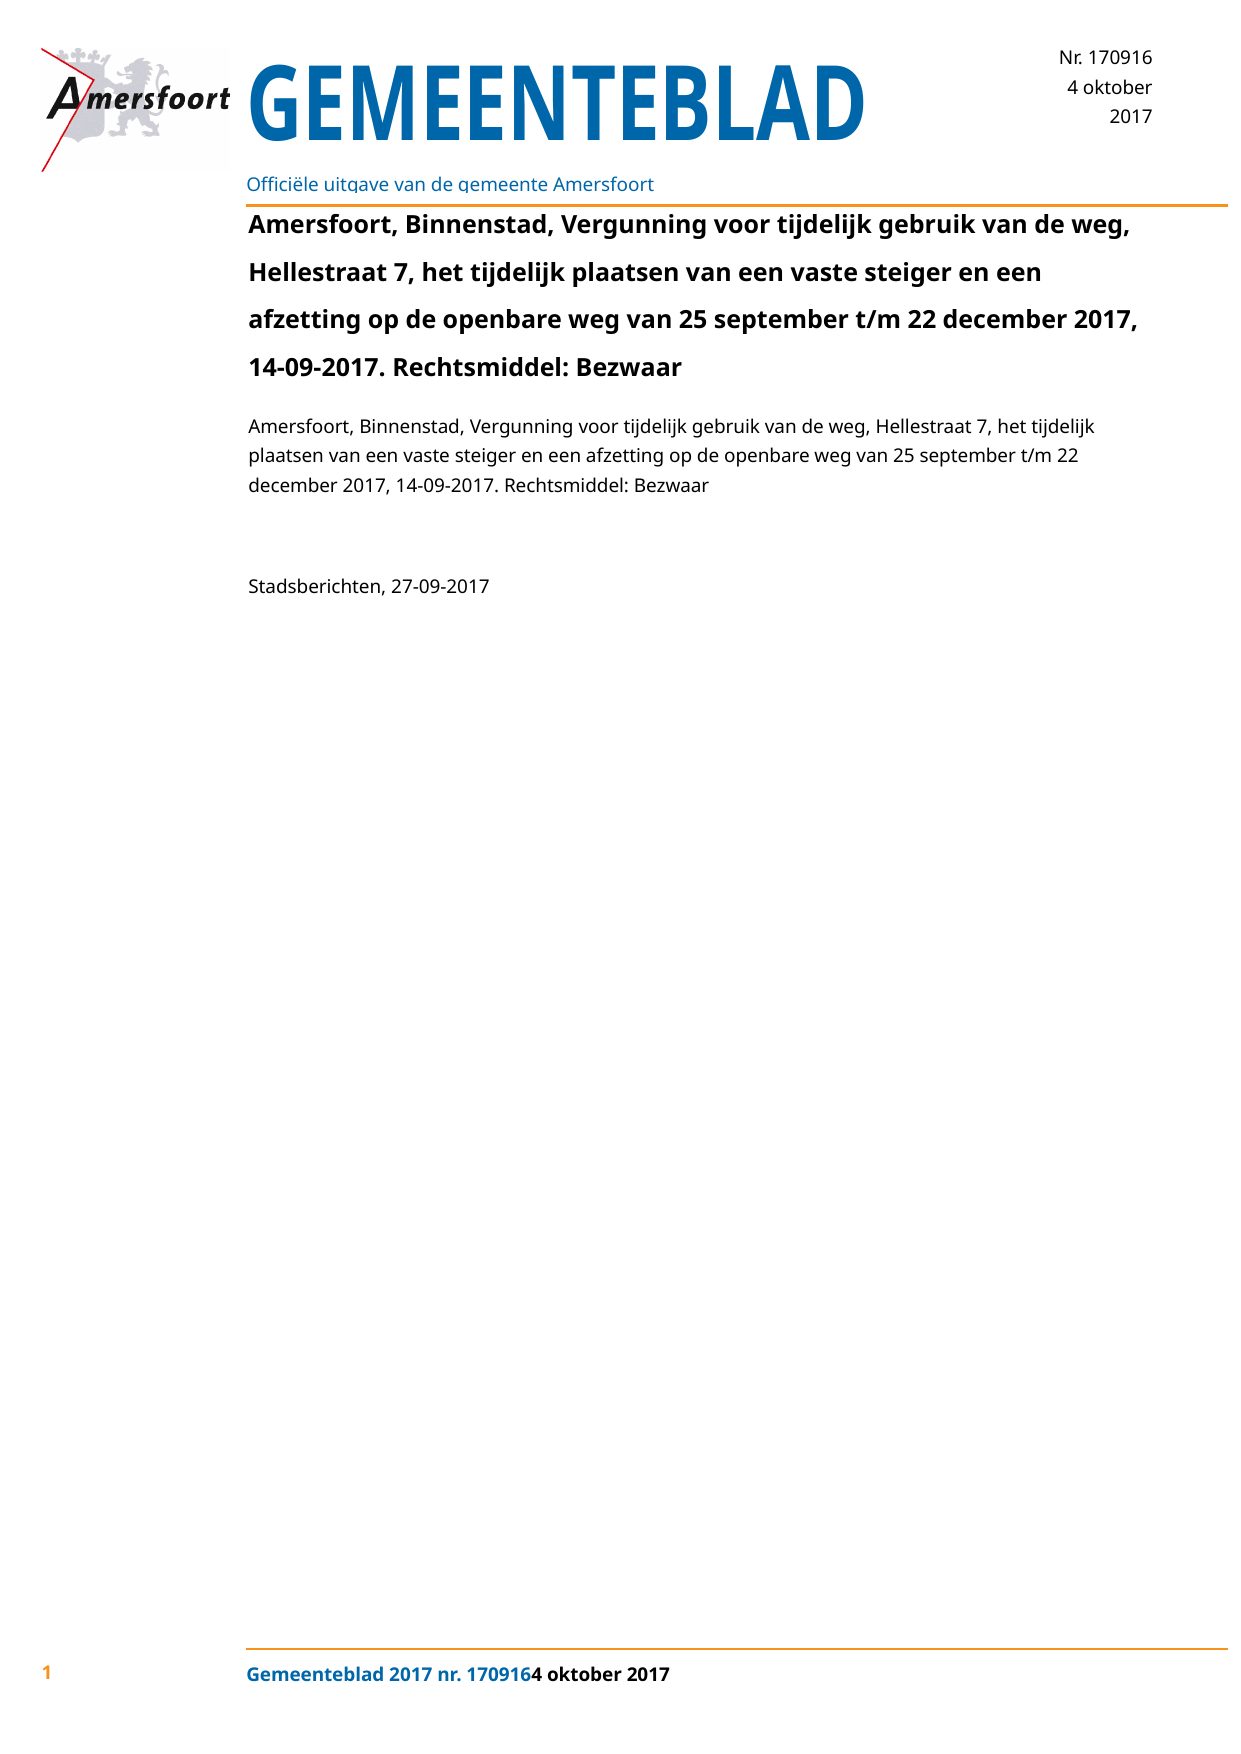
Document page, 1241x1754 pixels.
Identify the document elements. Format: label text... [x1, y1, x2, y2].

text Amersfoort, Binnenstad, Vergunning voor tijdelijk gebruik van de weg, Hellestraat 7, het tijdelijk plaatsen van een vaste steiger en een afzetting op de openbare weg van 25 september t/m 22 december 2017, 14-09-2017. Rechtsmiddel: Bezwaar [248, 207, 1152, 384]
text Amersfoort, Binnenstad, Vergunning voor tijdelijk gebruik van de weg, Hellestraat 7, het tijdelijk plaatsen van een vaste steiger en een afzetting op de openbare weg van 25 september t/m 22 december 2017, 14-09-2017. Rechtsmiddel: Bezwaar [248, 413, 1152, 498]
picture [41, 47, 231, 172]
text Stadsberichten, 27-09-2017 [248, 573, 1152, 599]
